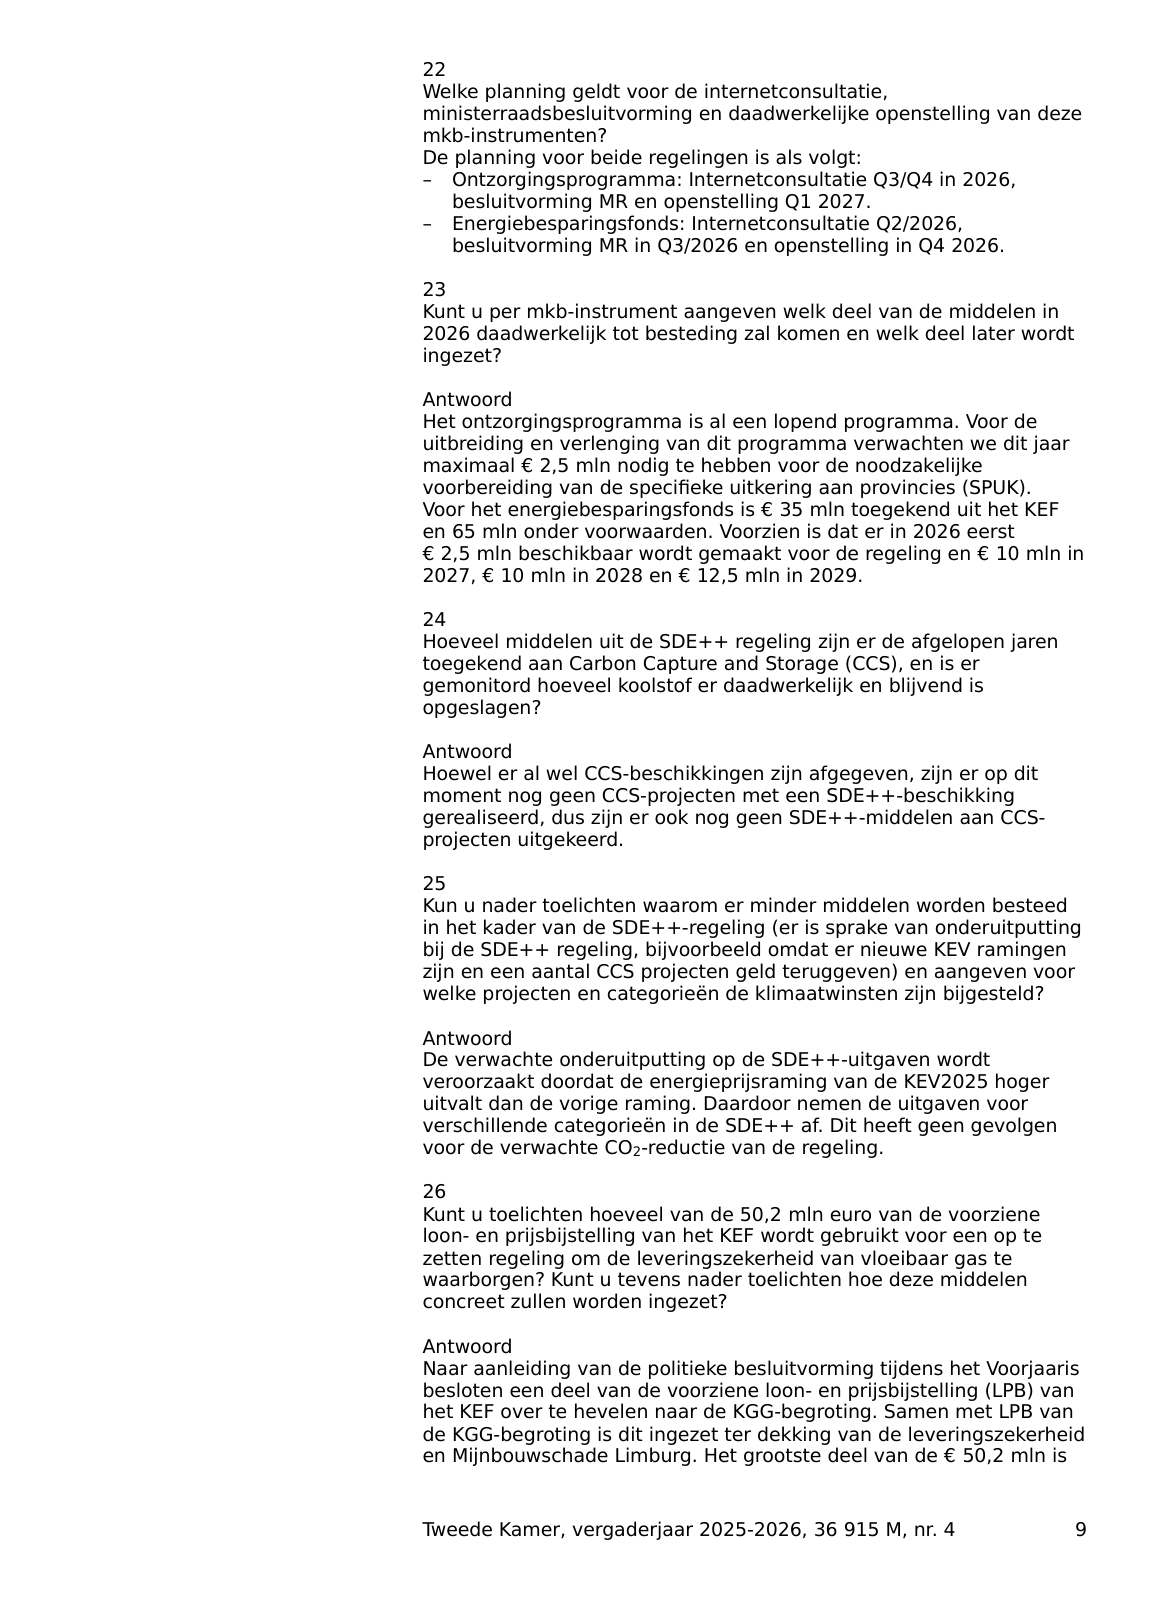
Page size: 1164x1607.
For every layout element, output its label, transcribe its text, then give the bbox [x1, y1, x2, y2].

text Antwoord [422, 389, 1087, 411]
text Welke planning geldt voor de internetconsultatie, ministerraadsbesluitvorming en daadwerkelijke openstelling van deze mkb-instrumenten? [422, 81, 1087, 147]
text Kunt u toelichten hoeveel van de 50,2 mln euro van de voorziene loon- en prijsbijstelling van het KEF wordt gebruikt voor een op te zetten regeling om de leveringszekerheid van vloeibaar gas te waarborgen? Kunt u tevens nader toelichten hoe deze middelen concreet zullen worden ingezet? [422, 1203, 1087, 1313]
text – Energiebesparingsfonds: Internetconsultatie Q2/2026, besluitvorming MR in Q3/2026 en openstelling in Q4 2026. [422, 213, 1087, 257]
text De planning voor beide regelingen is als volgt: [422, 147, 1087, 169]
text De verwachte onderuitputting op de SDE++-uitgaven wordt veroorzaakt doordat de energieprijsraming van de KEV2025 hoger uitvalt dan de vorige raming. Daardoor nemen de uitgaven voor verschillende categorieën in de SDE++ af. Dit heeft geen gevolgen voor de verwachte CO2-reductie van de regeling. [422, 1049, 1087, 1159]
text Voor het energiebesparingsfonds is € 35 mln toegekend uit het KEF en 65 mln onder voorwaarden. Voorzien is dat er in 2026 eerst € 2,5 mln beschikbaar wordt gemaakt voor de regeling en € 10 mln in 2027, € 10 mln in 2028 en € 12,5 mln in 2029. [422, 499, 1087, 587]
text 26 [422, 1181, 1087, 1203]
text Antwoord [422, 1336, 1087, 1357]
text Hoeveel middelen uit de SDE++ regeling zijn er de afgelopen jaren toegekend aan Carbon Capture and Storage (CCS), en is er gemonitord hoeveel koolstof er daadwerkelijk en blijvend is opgeslagen? [422, 631, 1087, 719]
text Antwoord [422, 741, 1087, 763]
text – Ontzorgingsprogramma: Internetconsultatie Q3/Q4 in 2026, besluitvorming MR en openstelling Q1 2027. [422, 169, 1087, 213]
text Kunt u per mkb-instrument aangeven welk deel van de middelen in 2026 daadwerkelijk tot besteding zal komen en welk deel later wordt ingezet? [422, 301, 1087, 367]
text 25 [422, 873, 1087, 895]
text Antwoord [422, 1027, 1087, 1049]
text 22 [422, 59, 1087, 81]
text Het ontzorgingsprogramma is al een lopend programma. Voor de uitbreiding en verlenging van dit programma verwachten we dit jaar maximaal € 2,5 mln nodig te hebben voor de noodzakelijke voorbereiding van de specifieke uitkering aan provincies (SPUK). [422, 411, 1087, 499]
text Hoewel er al wel CCS-beschikkingen zijn afgegeven, zijn er op dit moment nog geen CCS-projecten met een SDE++-beschikking gerealiseerd, dus zijn er ook nog geen SDE++-middelen aan CCS-projecten uitgekeerd. [422, 763, 1087, 851]
text Kun u nader toelichten waarom er minder middelen worden besteed in het kader van de SDE++-regeling (er is sprake van onderuitputting bij de SDE++ regeling, bijvoorbeeld omdat er nieuwe KEV ramingen zijn en een aantal CCS projecten geld teruggeven) en aangeven voor welke projecten en categorieën de klimaatwinsten zijn bijgesteld? [422, 895, 1087, 1005]
text Naar aanleiding van de politieke besluitvorming tijdens het Voorjaaris besloten een deel van de voorziene loon- en prijsbijstelling (LPB) van het KEF over te hevelen naar de KGG-begroting. Samen met LPB van de KGG-begroting is dit ingezet ter dekking van de leveringszekerheid en Mijnbouwschade Limburg. Het grootste deel van de € 50,2 mln is [422, 1357, 1087, 1467]
text 23 [422, 279, 1087, 301]
text 24 [422, 609, 1087, 631]
